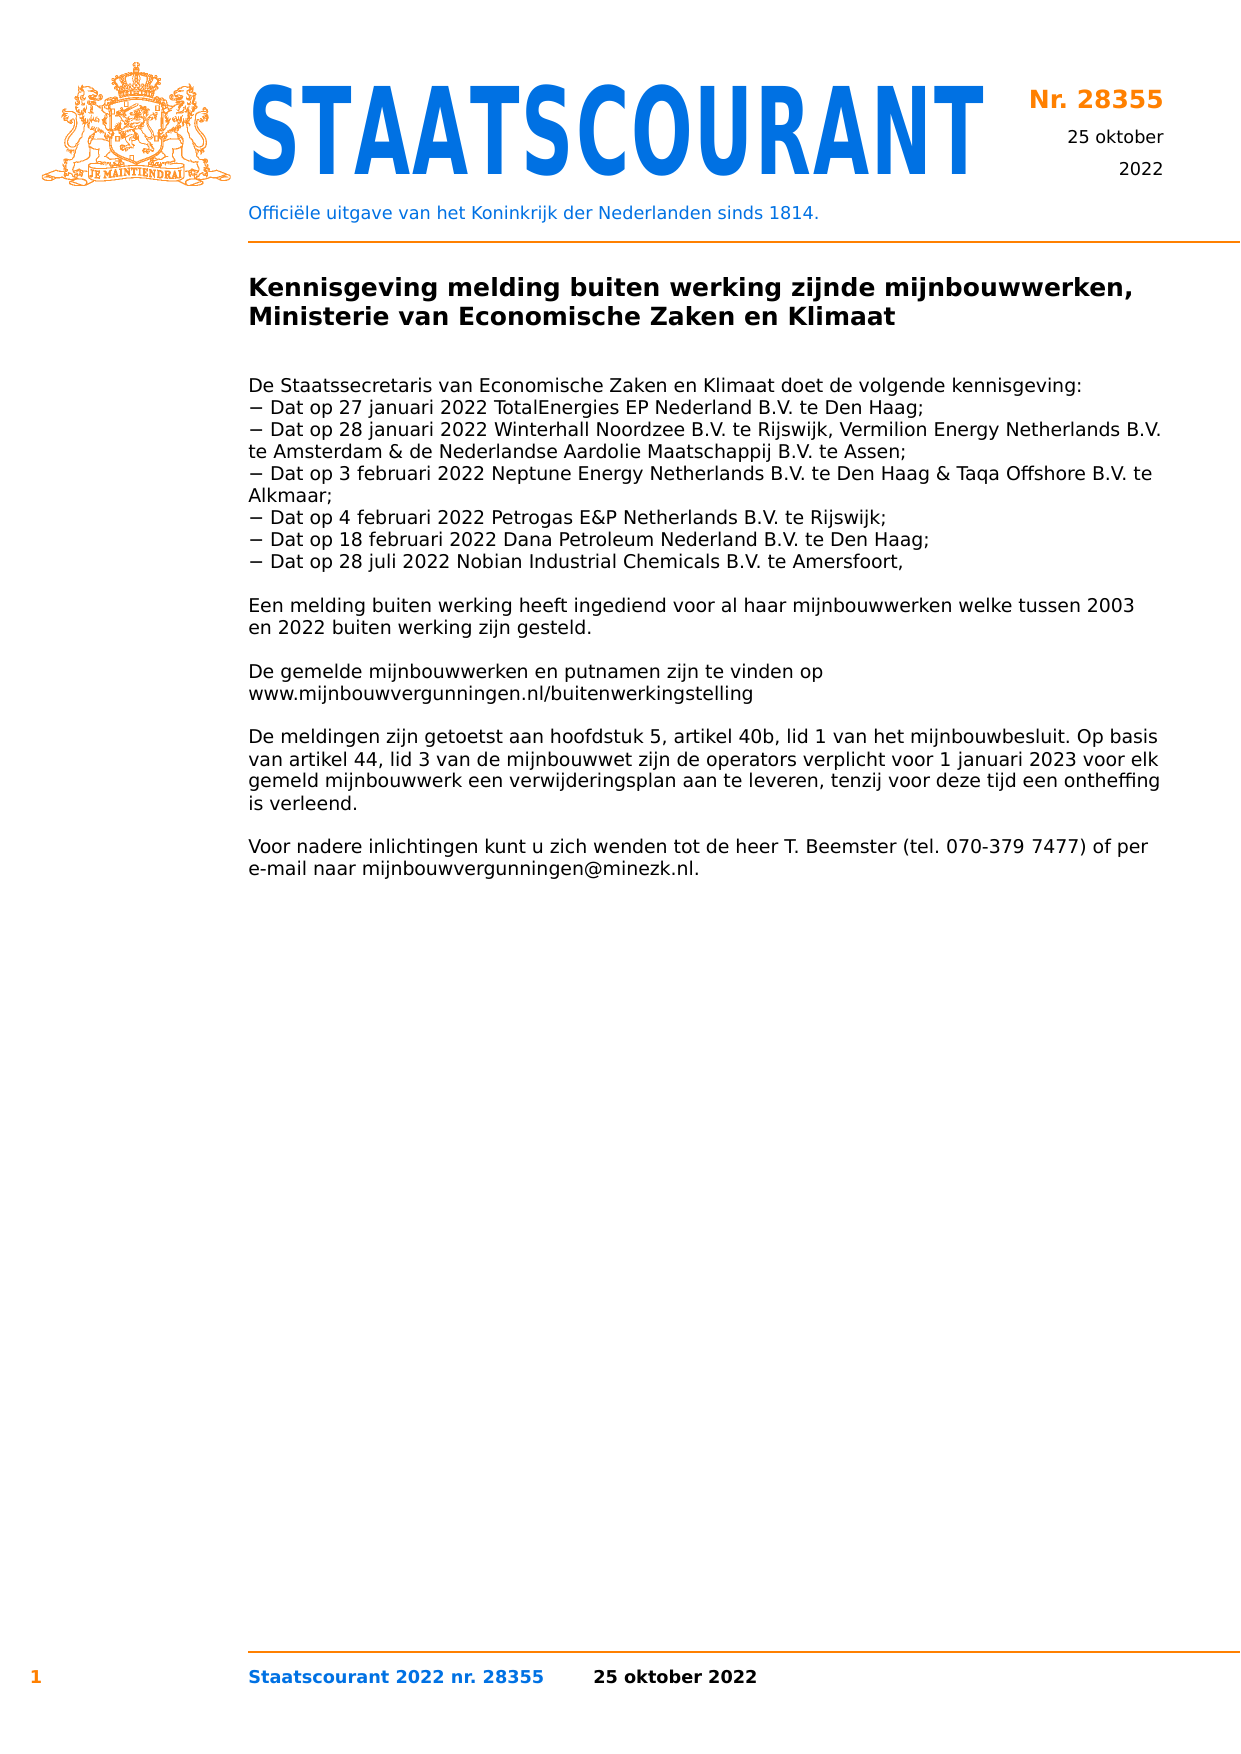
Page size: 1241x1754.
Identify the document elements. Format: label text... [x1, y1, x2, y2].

text De Staatssecretaris van Economische Zaken en Klimaat doet de volgende kennisgeving: [248, 375, 1163, 397]
table_header STAATSCOURANT [248, 62, 998, 203]
text − Dat op 4 februari 2022 Petrogas E&P Netherlands B.V. te Rijswijk; [248, 507, 1163, 529]
table_cell 25 oktober [998, 121, 1240, 153]
text − Dat op 3 februari 2022 Neptune Energy Netherlands B.V. te Den Haag & Taqa Offshore B.V. te Alkmaar; [248, 463, 1163, 507]
text − Dat op 27 januari 2022 TotalEnergies EP Nederland B.V. te Den Haag; [248, 397, 1163, 419]
text − Dat op 28 januari 2022 Winterhall Noordzee B.V. te Rijswijk, Vermilion Energy Netherlands B.V. te Amsterdam & de Nederlandse Aardolie Maatschappij B.V. te Assen; [248, 419, 1163, 463]
text De meldingen zijn getoetst aan hoofdstuk 5, artikel 40b, lid 1 van het mijnbouwbesluit. Op basis van artikel 44, lid 3 van de mijnbouwwet zijn de operators verplicht voor 1 januari 2023 voor elk gemeld mijnbouwwerk een verwijderingsplan aan te leveren, tenzij voor deze tijd een ontheffing is verleend. [248, 726, 1163, 814]
text Een melding buiten werking heeft ingediend voor al haar mijnbouwwerken welke tussen 2003 en 2022 buiten werking zijn gesteld. [248, 595, 1163, 639]
text − Dat op 18 februari 2022 Dana Petroleum Nederland B.V. te Den Haag; [248, 529, 1163, 551]
table_header [25, 62, 248, 241]
table_cell 2022 [998, 153, 1240, 203]
subtitle Kennisgeving melding buiten werking zijnde mijnbouwwerken, Ministerie van Economische Zaken en Klimaat [248, 273, 1163, 331]
text Voor nadere inlichtingen kunt u zich wenden tot de heer T. Beemster (tel. 070-379 7477) of per e-mail naar mijnbouwvergunningen@minezk.nl. [248, 836, 1163, 880]
picture [41, 62, 231, 186]
table_cell Officiële uitgave van het Koninkrijk der Nederlanden sinds 1814. [248, 203, 1240, 241]
text − Dat op 28 juli 2022 Nobian Industrial Chemicals B.V. te Amersfoort, [248, 551, 1163, 573]
text De gemelde mijnbouwwerken en putnamen zijn te vinden op www.mijnbouwvergunningen.nl/buitenwerkingstelling [248, 661, 1163, 704]
table_header Nr. 28355 [998, 62, 1240, 121]
